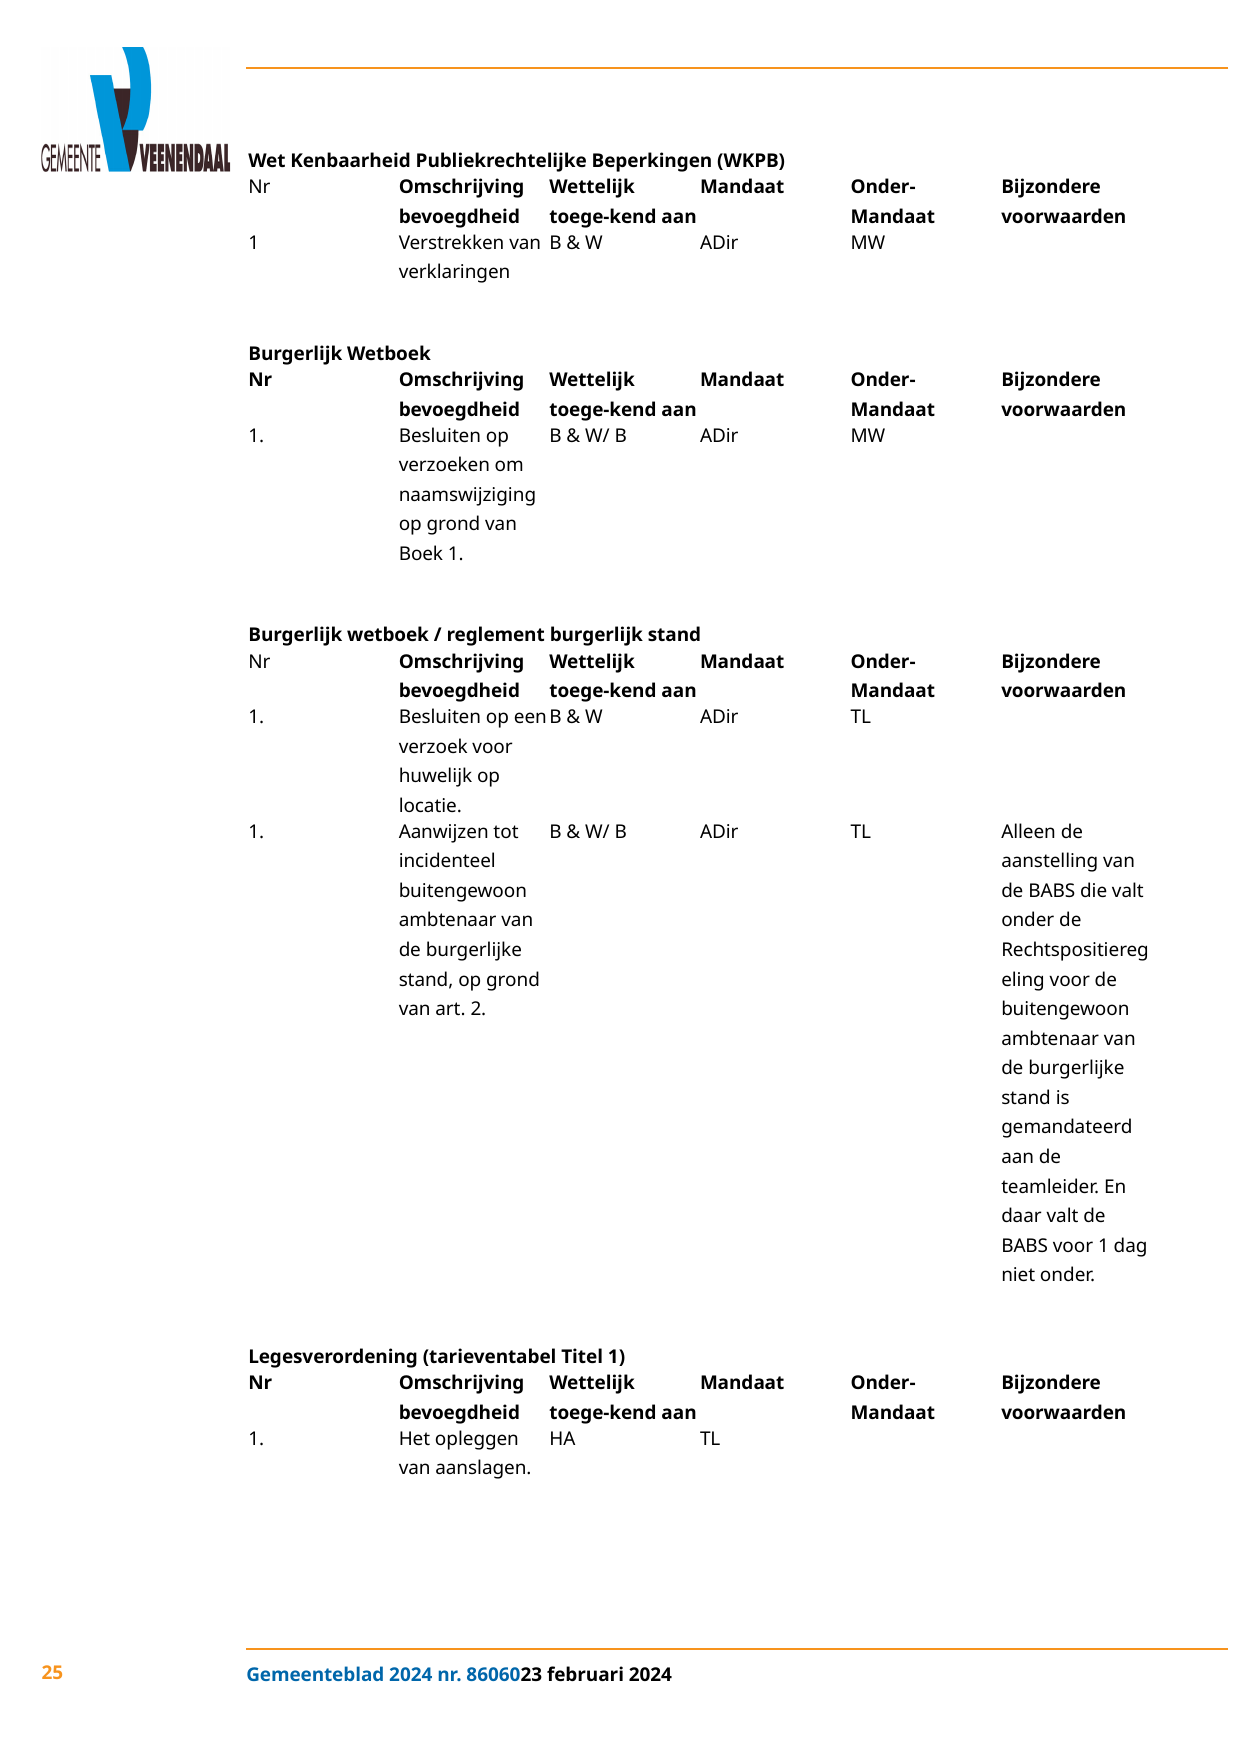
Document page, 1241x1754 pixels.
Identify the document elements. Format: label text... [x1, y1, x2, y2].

text Wet Kenbaarheid Publiekrechtelijke Beperkingen (WKPB) [248, 145, 1152, 174]
table_cell ADir [700, 818, 850, 1287]
table_cell ADir [700, 704, 850, 818]
table_header Mandaat [700, 1370, 850, 1425]
table_cell [248, 818, 398, 1287]
table_header Bijzondere voorwaarden [1001, 648, 1152, 703]
table_header Omschrijving bevoegdheid [399, 367, 549, 422]
table_header Mandaat [700, 367, 850, 422]
table_header Nr [248, 367, 398, 422]
table_cell ADir [700, 229, 850, 284]
table_cell Besluiten op verzoeken om naamswijziging op grond van Boek 1. [399, 422, 549, 566]
table_header Wettelijk toege-kend aan [549, 648, 700, 703]
table_cell B & W/ B [549, 422, 700, 566]
table_cell [248, 422, 398, 566]
table_cell MW [850, 229, 1001, 284]
table_cell [1001, 422, 1152, 566]
table_header Onder- Mandaat [850, 648, 1001, 703]
table_cell B & W/ B [549, 818, 700, 1287]
table_cell TL [850, 704, 1001, 818]
table_cell [1001, 704, 1152, 818]
table_cell TL [700, 1425, 850, 1480]
table_cell B & W [549, 229, 700, 284]
table_cell Verstrekken van verklaringen [399, 229, 549, 284]
table_cell B & W [549, 704, 700, 818]
table_header Nr [248, 648, 398, 703]
table_header Wettelijk toege-kend aan [549, 367, 700, 422]
table_header Onder- Mandaat [850, 367, 1001, 422]
table_cell [850, 1425, 1001, 1480]
text Burgerlijk Wetboek [248, 338, 1152, 366]
table_cell Aanwijzen tot incidenteel buitengewoon ambtenaar van de burgerlijke stand, op grond van art. 2. [399, 818, 549, 1287]
table_header Onder- Mandaat [850, 174, 1001, 229]
table_header Omschrijving bevoegdheid [399, 648, 549, 703]
table_header Wettelijk toege-kend aan [549, 174, 700, 229]
table_cell [248, 1425, 398, 1480]
table_header Nr [248, 1370, 398, 1425]
text Legesverordening (tarieventabel Titel 1) [248, 1341, 1152, 1369]
table_header Mandaat [700, 174, 850, 229]
picture [123, 47, 231, 172]
table_header Bijzondere voorwaarden [1001, 174, 1152, 229]
table_cell MW [850, 422, 1001, 566]
table_cell Het opleggen van aanslagen. [399, 1425, 549, 1480]
table_cell TL [850, 818, 1001, 1287]
table_cell 1 [248, 229, 398, 284]
table_cell [1001, 1425, 1152, 1480]
table_header Bijzondere voorwaarden [1001, 1370, 1152, 1425]
table_header Omschrijving bevoegdheid [399, 1370, 549, 1425]
table_header Omschrijving bevoegdheid [399, 174, 549, 229]
table_header Mandaat [700, 648, 850, 703]
text Burgerlijk wetboek / reglement burgerlijk stand [248, 619, 1152, 648]
picture [41, 47, 130, 172]
table_cell [248, 704, 398, 818]
table_cell ADir [700, 422, 850, 566]
table_header Bijzondere voorwaarden [1001, 367, 1152, 422]
table_cell Besluiten op een verzoek voor huwelijk op locatie. [399, 704, 549, 818]
table_cell HA [549, 1425, 700, 1480]
table_cell Alleen de aanstelling van de BABS die valt onder de Rechtspositieregeling voor de buitengewoon ambtenaar van de burgerlijke stand is gemandateerd aan de teamleider. En daar valt de BABS voor 1 dag niet onder. [1001, 818, 1152, 1287]
table_cell [1001, 229, 1152, 284]
table_header Nr [248, 174, 398, 229]
table_header Onder- Mandaat [850, 1370, 1001, 1425]
table_header Wettelijk toege-kend aan [549, 1370, 700, 1425]
